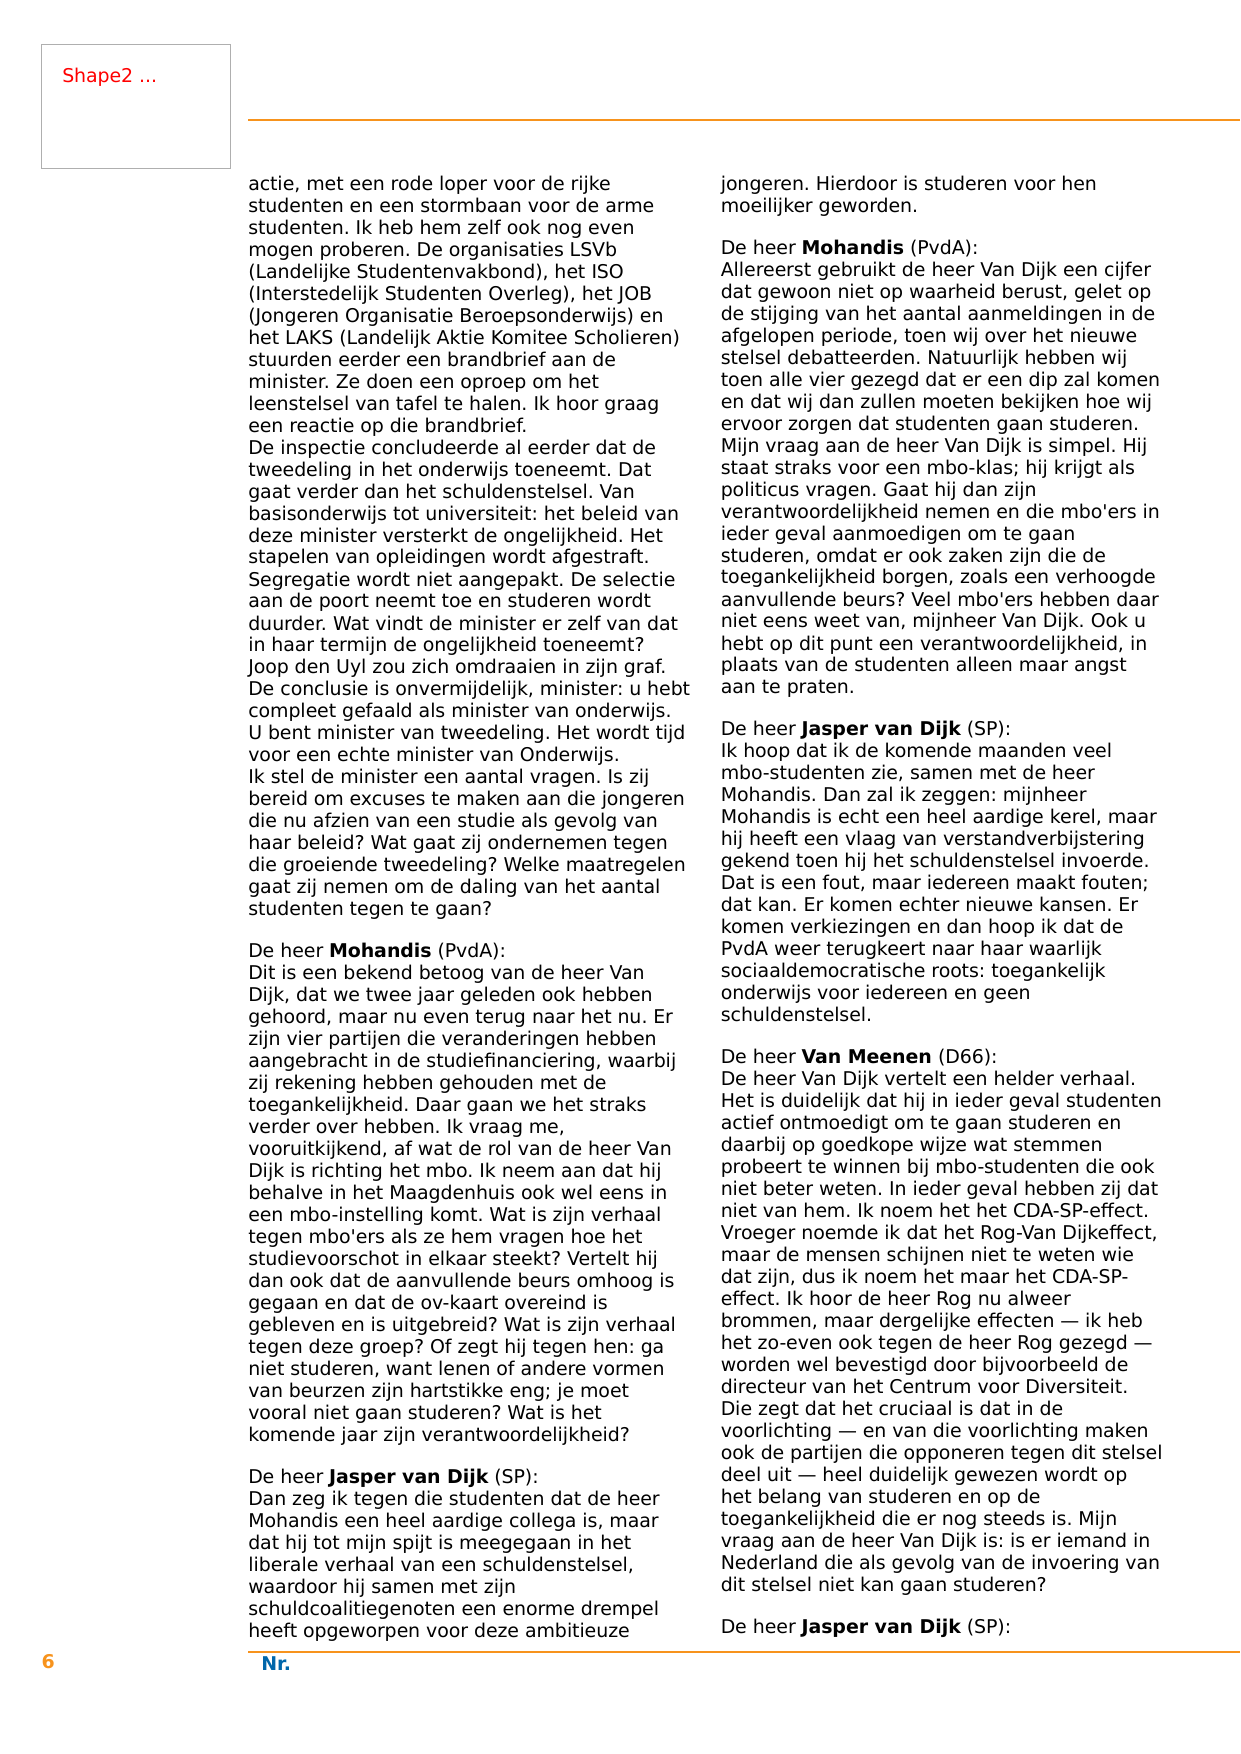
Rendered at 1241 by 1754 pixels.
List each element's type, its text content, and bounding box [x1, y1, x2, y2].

text Ik stel de minister een aantal vragen. Is zij bereid om excuses te maken aan die jongeren die nu afzien van een studie als gevolg van haar beleid? Wat gaat zij ondernemen tegen die groeiende tweedeling? Welke maatregelen gaat zij nemen om de daling van het aantal studenten tegen te gaan? [248, 766, 691, 920]
text De heer Van Meenen (D66): [721, 1046, 1163, 1068]
text De heer Jasper van Dijk (SP): [721, 1616, 1163, 1637]
text Ik hoop dat ik de komende maanden veel mbo-studenten zie, samen met de heer Mohandis. Dan zal ik zeggen: mijnheer Mohandis is echt een heel aardige kerel, maar hij heeft een vlaag van verstandverbijstering gekend toen hij het schuldenstelsel invoerde. Dat is een fout, maar iedereen maakt fouten; dat kan. Er komen echter nieuwe kansen. Er komen verkiezingen en dan hoop ik dat de PvdA weer terugkeert naar haar waarlijk sociaaldemocratische roots: toegankelijk onderwijs voor iedereen en geen schuldenstelsel. [721, 740, 1163, 1026]
text Dit is een bekend betoog van de heer Van Dijk, dat we twee jaar geleden ook hebben gehoord, maar nu even terug naar het nu. Er zijn vier partijen die veranderingen hebben aangebracht in de studiefinanciering, waarbij zij rekening hebben gehouden met de toegankelijkheid. Daar gaan we het straks verder over hebben. Ik vraag me, vooruitkijkend, af wat de rol van de heer Van Dijk is richting het mbo. Ik neem aan dat hij behalve in het Maagdenhuis ook wel eens in een mbo-instelling komt. Wat is zijn verhaal tegen mbo'ers als ze hem vragen hoe het studievoorschot in elkaar steekt? Vertelt hij dan ook dat de aanvullende beurs omhoog is gegaan en dat de ov-kaart overeind is gebleven en is uitgebreid? Wat is zijn verhaal tegen deze groep? Of zegt hij tegen hen: ga niet studeren, want lenen of andere vormen van beurzen zijn hartstikke eng; je moet vooral niet gaan studeren? Wat is het komende jaar zijn verantwoordelijkheid? [248, 962, 691, 1446]
text De heer Mohandis (PvdA): [248, 940, 691, 962]
text jongeren. Hierdoor is studeren voor hen moeilijker geworden. [721, 173, 1163, 217]
text De heer Mohandis (PvdA): [721, 237, 1163, 259]
text De heer Van Dijk vertelt een helder verhaal. Het is duidelijk dat hij in ieder geval studenten actief ontmoedigt om te gaan studeren en daarbij op goedkope wijze wat stemmen probeert te winnen bij mbo-studenten die ook niet beter weten. In ieder geval hebben zij dat niet van hem. Ik noem het het CDA-SP-effect. Vroeger noemde ik dat het Rog-Van Dijkeffect, maar de mensen schijnen niet te weten wie dat zijn, dus ik noem het maar het CDA-SP-effect. Ik hoor de heer Rog nu alweer brommen, maar dergelijke effecten — ik heb het zo-even ook tegen de heer Rog gezegd — worden wel bevestigd door bijvoorbeeld de directeur van het Centrum voor Diversiteit. Die zegt dat het cruciaal is dat in de voorlichting — en van die voorlichting maken ook de partijen die opponeren tegen dit stelsel deel uit — heel duidelijk gewezen wordt op het belang van studeren en op de toegankelijkheid die er nog steeds is. Mijn vraag aan de heer Van Dijk is: is er iemand in Nederland die als gevolg van de invoering van dit stelsel niet kan gaan studeren? [721, 1068, 1163, 1596]
text De heer Jasper van Dijk (SP): [248, 1466, 691, 1488]
text De heer Jasper van Dijk (SP): [721, 718, 1163, 740]
text De inspectie concludeerde al eerder dat de tweedeling in het onderwijs toeneemt. Dat gaat verder dan het schuldenstelsel. Van basisonderwijs tot universiteit: het beleid van deze minister versterkt de ongelijkheid. Het stapelen van opleidingen wordt afgestraft. Segregatie wordt niet aangepakt. De selectie aan de poort neemt toe en studeren wordt duurder. Wat vindt de minister er zelf van dat in haar termijn de ongelijkheid toeneemt? Joop den Uyl zou zich omdraaien in zijn graf. De conclusie is onvermijdelijk, minister: u hebt compleet gefaald als minister van onderwijs. U bent minister van tweedeling. Het wordt tijd voor een echte minister van Onderwijs. [248, 437, 691, 766]
text Dan zeg ik tegen die studenten dat de heer Mohandis een heel aardige collega is, maar dat hij tot mijn spijt is meegegaan in het liberale verhaal van een schuldenstelsel, waardoor hij samen met zijn schuldcoalitiegenoten een enorme drempel heeft opgeworpen voor deze ambitieuze [248, 1488, 691, 1641]
text actie, met een rode loper voor de rijke studenten en een stormbaan voor de arme studenten. Ik heb hem zelf ook nog even mogen proberen. De organisaties LSVb (Landelijke Studentenvakbond), het ISO (Interstedelijk Studenten Overleg), het JOB (Jongeren Organisatie Beroepsonderwijs) en het LAKS (Landelijk Aktie Komitee Scholieren) stuurden eerder een brandbrief aan de minister. Ze doen een oproep om het leenstelsel van tafel te halen. Ik hoor graag een reactie op die brandbrief. [248, 173, 691, 437]
text Allereerst gebruikt de heer Van Dijk een cijfer dat gewoon niet op waarheid berust, gelet op de stijging van het aantal aanmeldingen in de afgelopen periode, toen wij over het nieuwe stelsel debatteerden. Natuurlijk hebben wij toen alle vier gezegd dat er een dip zal komen en dat wij dan zullen moeten bekijken hoe wij ervoor zorgen dat studenten gaan studeren. Mijn vraag aan de heer Van Dijk is simpel. Hij staat straks voor een mbo-klas; hij krijgt als politicus vragen. Gaat hij dan zijn verantwoordelijkheid nemen en die mbo'ers in ieder geval aanmoedigen om te gaan studeren, omdat er ook zaken zijn die de toegankelijkheid borgen, zoals een verhoogde aanvullende beurs? Veel mbo'ers hebben daar niet eens weet van, mijnheer Van Dijk. Ook u hebt op dit punt een verantwoordelijkheid, in plaats van de studenten alleen maar angst aan te praten. [721, 259, 1163, 698]
